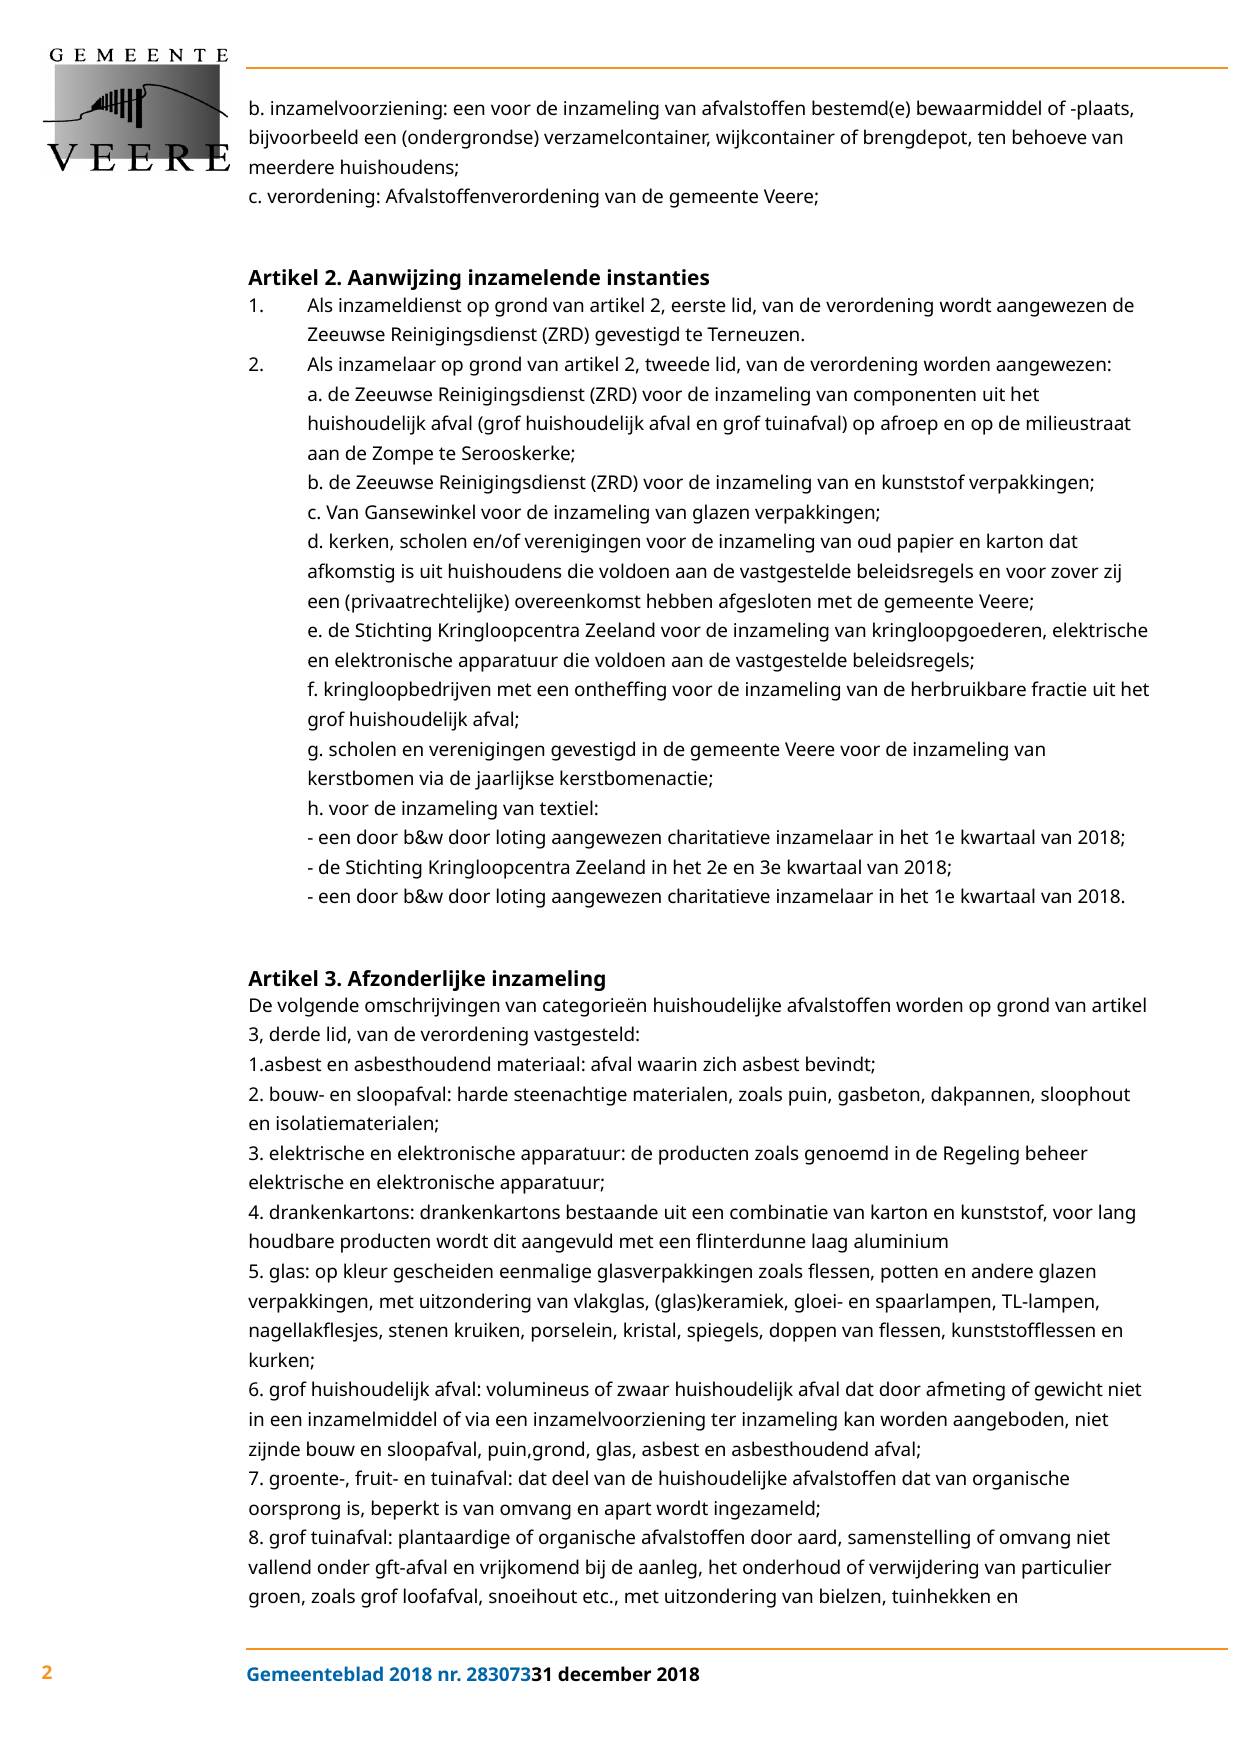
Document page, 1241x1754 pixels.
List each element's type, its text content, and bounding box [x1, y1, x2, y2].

text b. inzamelvoorziening: een voor de inzameling van afvalstoffen bestemd(e) bewaarmiddel of -plaats, bijvoorbeeld een (ondergrondse) verzamelcontainer, wijkcontainer of brengdepot, ten behoeve van meerdere huishoudens; [248, 95, 1152, 180]
list b. de Zeeuwse Reinigingsdienst (ZRD) voor de inzameling van en kunststof verpakkingen; [248, 469, 1152, 495]
list f. kringloopbedrijven met een ontheffing voor de inzameling van de herbruikbare fractie uit het grof huishoudelijk afval; [248, 677, 1152, 732]
text 3. elektrische en elektronische apparatuur: de producten zoals genoemd in de Regeling beheer elektrische en elektronische apparatuur; [248, 1140, 1152, 1195]
text 1.asbest en asbesthoudend materiaal: afval waarin zich asbest bevindt; [248, 1051, 1152, 1077]
text 8. grof tuinafval: plantaardige of organische afvalstoffen door aard, samenstelling of omvang niet vallend onder gft-afval en vrijkomend bij de aanleg, het onderhoud of verwijdering van particulier groen, zoals grof loofafval, snoeihout etc., met uitzondering van bielzen, tuinhekken en [248, 1524, 1152, 1609]
text 5. glas: op kleur gescheiden eenmalige glasverpakkingen zoals flessen, potten en andere glazen verpakkingen, met uitzondering van vlakglas, (glas)keramiek, gloei- en spaarlampen, TL-lampen, nagellakflesjes, stenen kruiken, porselein, kristal, spiegels, doppen van flessen, kunststofflessen en kurken; [248, 1258, 1152, 1373]
text 6. grof huishoudelijk afval: volumineus of zwaar huishoudelijk afval dat door afmeting of gewicht niet in een inzamelmiddel of via een inzamelvoorziening ter inzameling kan worden aangeboden, niet zijnde bouw en sloopafval, puin,grond, glas, asbest en asbesthoudend afval; [248, 1377, 1152, 1462]
list - de Stichting Kringloopcentra Zeeland in het 2e en 3e kwartaal van 2018; [248, 854, 1152, 880]
list h. voor de inzameling van textiel: [248, 795, 1152, 821]
text 2. bouw- en sloopafval: harde steenachtige materialen, zoals puin, gasbeton, dakpannen, sloophout en isolatiematerialen; [248, 1081, 1152, 1136]
text 7. groente-, fruit- en tuinafval: dat deel van de huishoudelijke afvalstoffen dat van organische oorsprong is, beperkt is van omvang en apart wordt ingezameld; [248, 1465, 1152, 1521]
list d. kerken, scholen en/of verenigingen voor de inzameling van oud papier en karton dat afkomstig is uit huishoudens die voldoen aan de vastgestelde beleidsregels en voor zover zij een (privaatrechtelijke) overeenkomst hebben afgesloten met de gemeente Veere; [248, 529, 1152, 613]
list - een door b&w door loting aangewezen charitatieve inzamelaar in het 1e kwartaal van 2018; [248, 824, 1152, 850]
list a. de Zeeuwse Reinigingsdienst (ZRD) voor de inzameling van componenten uit het huishoudelijk afval (grof huishoudelijk afval en grof tuinafval) op afroep en op de milieustraat aan de Zompe te Serooskerke; [248, 381, 1152, 466]
text Artikel 2. Aanwijzing inzamelende instanties [248, 263, 1152, 292]
list g. scholen en verenigingen gevestigd in de gemeente Veere voor de inzameling van kerstbomen via de jaarlijkse kerstbomenactie; [248, 736, 1152, 791]
list Als inzamelaar op grond van artikel 2, tweede lid, van de verordening worden aangewezen: [248, 351, 1152, 377]
picture [41, 47, 231, 172]
list e. de Stichting Kringloopcentra Zeeland voor de inzameling van kringloopgoederen, elektrische en elektronische apparatuur die voldoen aan de vastgestelde beleidsregels; [248, 617, 1152, 673]
list - een door b&w door loting aangewezen charitatieve inzamelaar in het 1e kwartaal van 2018. [248, 884, 1152, 909]
text 4. drankenkartons: drankenkartons bestaande uit een combinatie van karton en kunststof, voor lang houdbare producten wordt dit aangevuld met een flinterdunne laag aluminium [248, 1199, 1152, 1254]
text Artikel 3. Afzonderlijke inzameling [248, 964, 1152, 992]
text c. verordening: Afvalstoffenverordening van de gemeente Veere; [248, 183, 1152, 209]
list Als inzameldienst op grond van artikel 2, eerste lid, van de verordening wordt aangewezen de Zeeuwse Reinigingsdienst (ZRD) gevestigd te Terneuzen. [248, 292, 1152, 347]
list c. Van Gansewinkel voor de inzameling van glazen verpakkingen; [248, 499, 1152, 525]
text De volgende omschrijvingen van categorieën huishoudelijke afvalstoffen worden op grond van artikel 3, derde lid, van de verordening vastgesteld: [248, 992, 1152, 1047]
